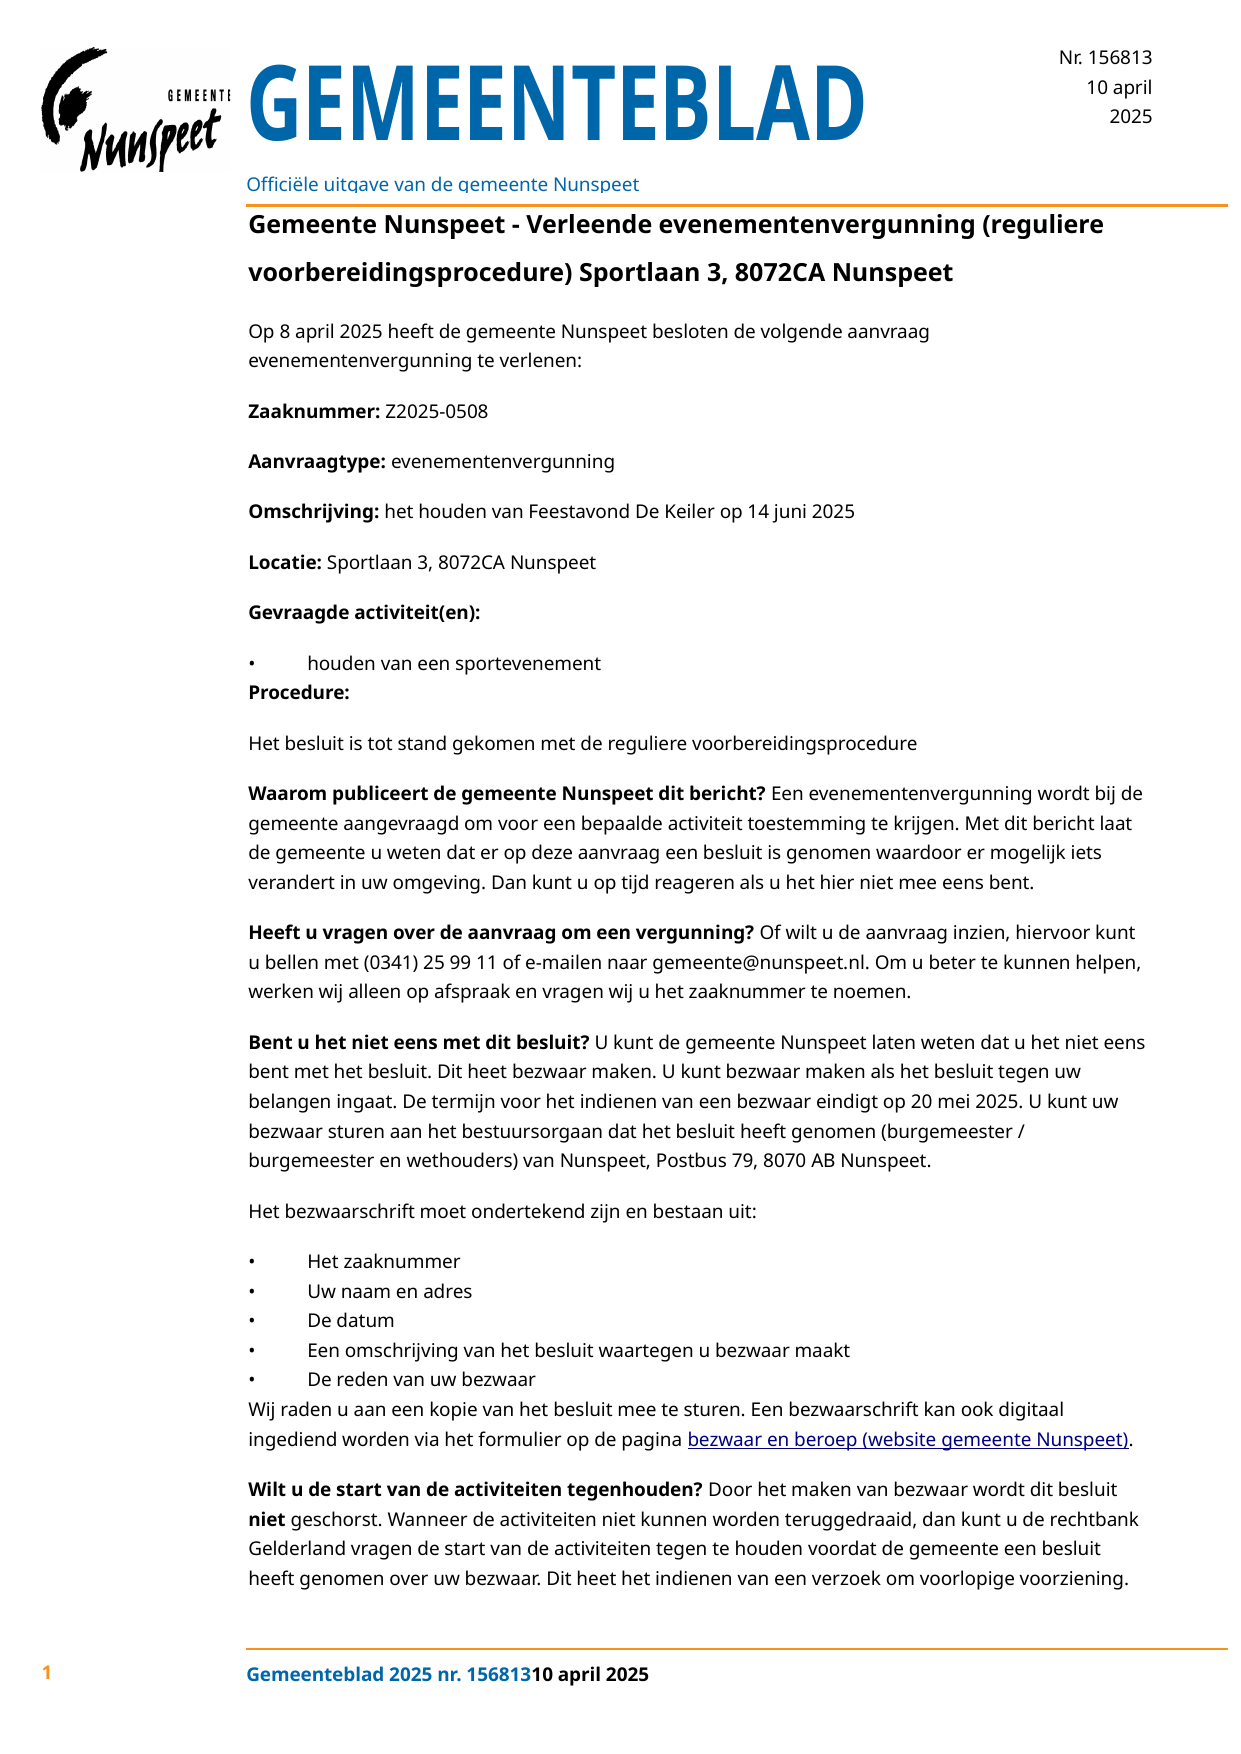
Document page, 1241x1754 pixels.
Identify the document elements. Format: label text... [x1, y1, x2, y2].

text Aanvraagtype: evenementenvergunning [248, 448, 1152, 474]
list houden van een sportevenement [248, 650, 1152, 676]
text Bent u het niet eens met dit besluit? U kunt de gemeente Nunspeet laten weten dat u het niet eens bent met het besluit. Dit heet bezwaar maken. U kunt bezwaar maken als het besluit tegen uw belangen ingaat. De termijn voor het indienen van een bezwaar eindigt op 20 mei 2025. U kunt uw bezwaar sturen aan het bestuursorgaan dat het besluit heeft genomen (burgemeester / burgemeester en wethouders) van Nunspeet, Postbus 79, 8070 AB Nunspeet. [248, 1029, 1152, 1173]
text Op 8 april 2025 heeft de gemeente Nunspeet besloten de volgende aanvraag evenementenvergunning te verlenen: [248, 318, 1152, 373]
text Procedure: [248, 679, 1152, 705]
list Een omschrijving van het besluit waartegen u bezwaar maakt [248, 1337, 1152, 1363]
text Locatie: Sportlaan 3, 8072CA Nunspeet [248, 549, 1152, 575]
text Wij raden u aan een kopie van het besluit mee te sturen. Een bezwaarschrift kan ook digitaal ingediend worden via het formulier op de pagina bezwaar en beroep (website gemeente Nunspeet). [248, 1396, 1152, 1452]
list Het zaaknummer [248, 1248, 1152, 1274]
list Uw naam en adres [248, 1278, 1152, 1304]
text Het bezwaarschrift moet ondertekend zijn en bestaan uit: [248, 1198, 1152, 1224]
text Wilt u de start van de activiteiten tegenhouden? Door het maken van bezwaar wordt dit besluit niet geschorst. Wanneer de activiteiten niet kunnen worden teruggedraaid, dan kunt u de rechtbank Gelderland vragen de start van de activiteiten tegen te houden voordat de gemeente een besluit heeft genomen over uw bezwaar. Dit heet het indienen van een verzoek om voorlopige voorziening. [248, 1476, 1152, 1591]
list De reden van uw bezwaar [248, 1367, 1152, 1392]
text Waarom publiceert de gemeente Nunspeet dit bericht? Een evenementenvergunning wordt bij de gemeente aangevraagd om voor een bepaalde activiteit toestemming te krijgen. Met dit bericht laat de gemeente u weten dat er op deze aanvraag een besluit is genomen waardoor er mogelijk iets verandert in uw omgeving. Dan kunt u op tijd reageren als u het hier niet mee eens bent. [248, 780, 1152, 895]
text Heeft u vragen over de aanvraag om een vergunning? Of wilt u de aanvraag inzien, hiervoor kunt u bellen met (0341) 25 99 11 of e-mailen naar gemeente@nunspeet.nl. Om u beter te kunnen helpen, werken wij alleen op afspraak en vragen wij u het zaaknummer te noemen. [248, 919, 1152, 1004]
text Gemeente Nunspeet - Verleende evenementenvergunning (reguliere voorbereidingsprocedure) Sportlaan 3, 8072CA Nunspeet [248, 207, 1152, 288]
list De datum [248, 1307, 1152, 1333]
text Zaaknummer: Z2025-0508 [248, 398, 1152, 424]
text Het besluit is tot stand gekomen met de reguliere voorbereidingsprocedure [248, 730, 1152, 756]
text Gevraagde activiteit(en): [248, 599, 1152, 625]
picture [41, 47, 231, 172]
text Omschrijving: het houden van Feestavond De Keiler op 14 juni 2025 [248, 499, 1152, 524]
